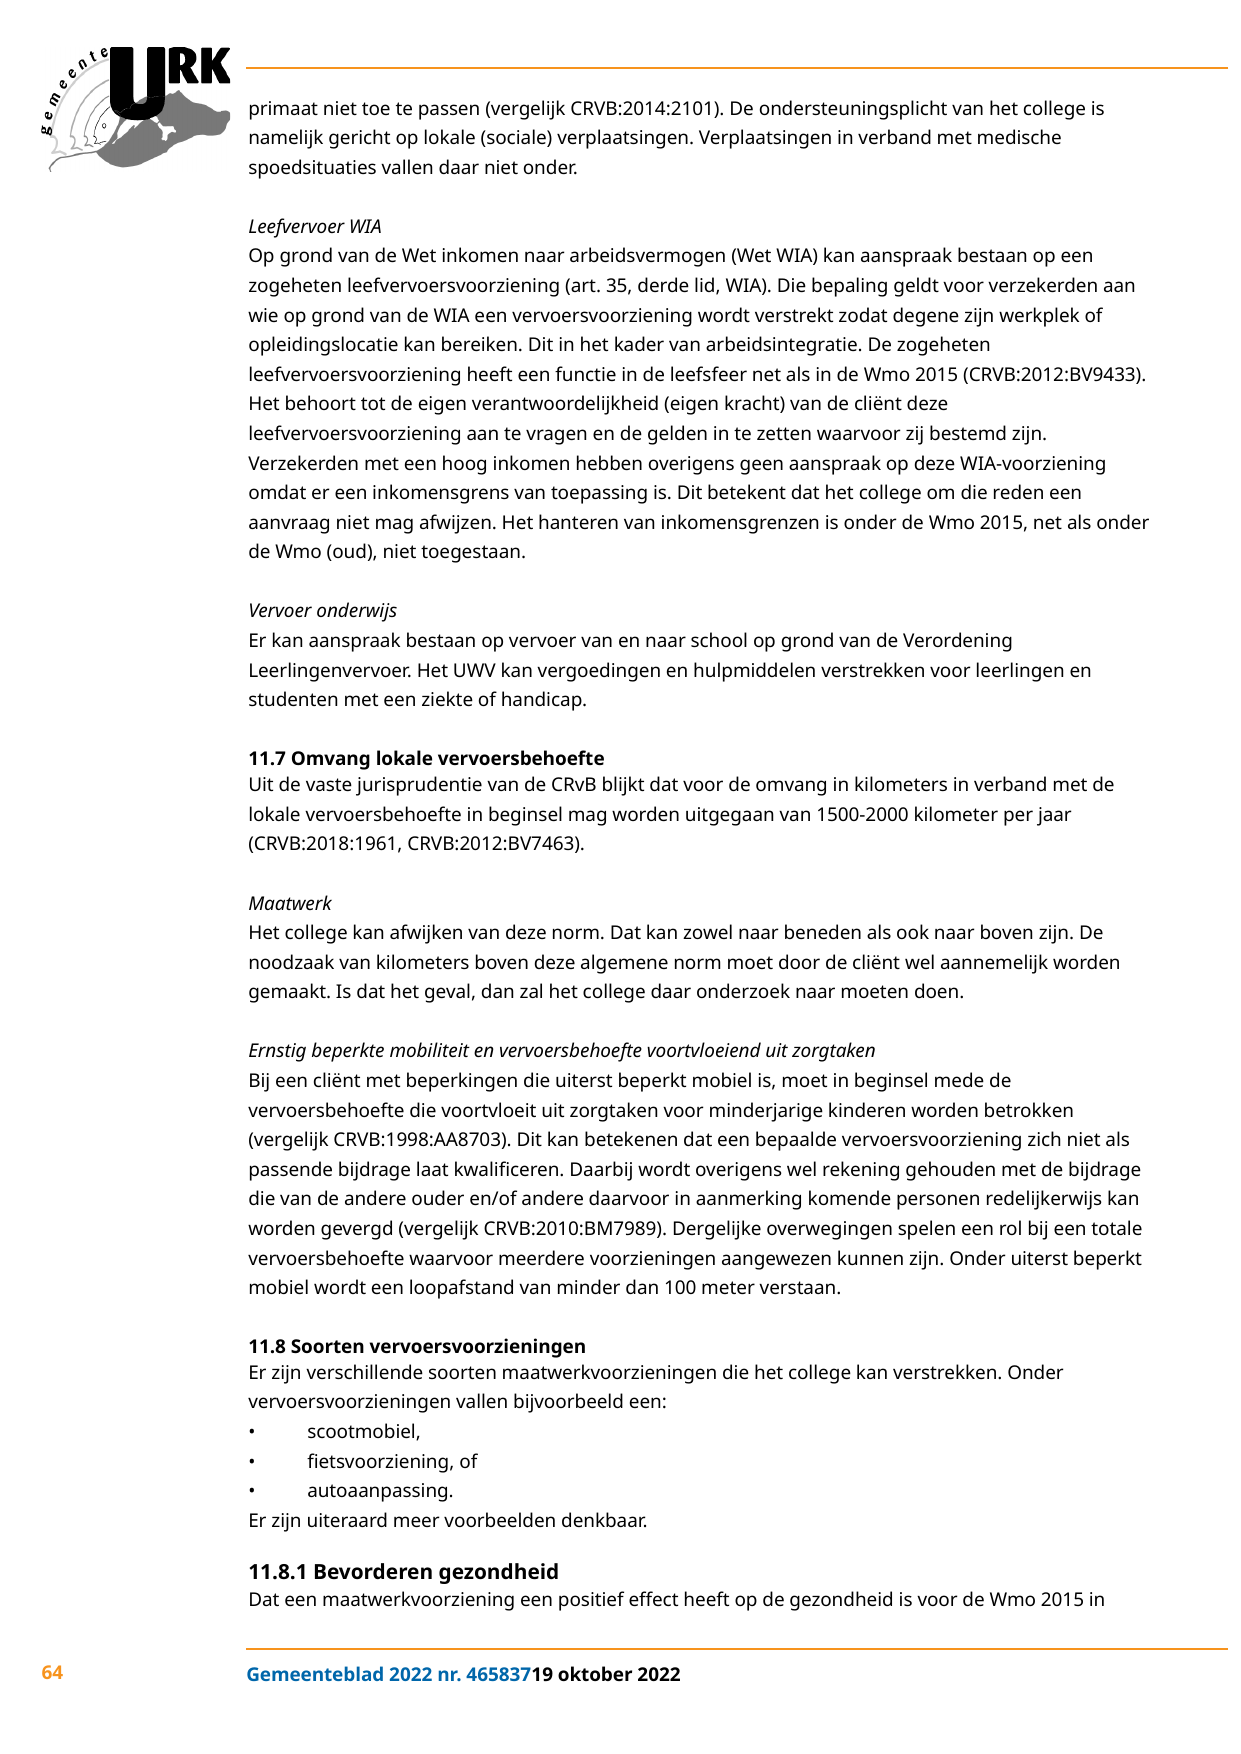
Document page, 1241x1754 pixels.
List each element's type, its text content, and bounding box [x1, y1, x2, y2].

text 11.8.1 Bevorderen gezondheid [248, 1557, 1152, 1586]
text Dat een maatwerkvoorziening een positief effect heeft op de gezondheid is voor de Wmo 2015 in [248, 1586, 1152, 1612]
text Bij een cliënt met beperkingen die uiterst beperkt mobiel is, moet in beginsel mede de vervoersbehoefte die voortvloeit uit zorgtaken voor minderjarige kinderen worden betrokken (vergelijk CRVB:1998:AA8703). Dit kan betekenen dat een bepaalde vervoersvoorziening zich niet als passende bijdrage laat kwalificeren. Daarbij wordt overigens wel rekening gehouden met de bijdrage die van de andere ouder en/of andere daarvoor in aanmerking komende personen redelijkerwijs kan worden gevergd (vergelijk CRVB:2010:BM7989). Dergelijke overwegingen spelen een rol bij een totale vervoersbehoefte waarvoor meerdere voorzieningen aangewezen kunnen zijn. Onder uiterst beperkt mobiel wordt een loopafstand van minder dan 100 meter verstaan. [248, 1067, 1152, 1300]
list fietsvoorziening, of [248, 1448, 1152, 1474]
list scootmobiel, [248, 1418, 1152, 1444]
text Er kan aanspraak bestaan op vervoer van en naar school op grond van de Verordening Leerlingenvervoer. Het UWV kan vergoedingen en hulpmiddelen verstrekken voor leerlingen en studenten met een ziekte of handicap. [248, 627, 1152, 712]
text Maatwerk [248, 890, 1152, 915]
text 11.7 Omvang lokale vervoersbehoefte [248, 746, 1152, 771]
text Ernstig beperkte mobiliteit en vervoersbehoefte voortvloeiend uit zorgtaken [248, 1038, 1152, 1063]
text Er zijn uiteraard meer voorbeelden denkbaar. [248, 1507, 1152, 1533]
text Op grond van de Wet inkomen naar arbeidsvermogen (Wet WIA) kan aanspraak bestaan op een zogeheten leefvervoersvoorziening (art. 35, derde lid, WIA). Die bepaling geldt voor verzekerden aan wie op grond van de WIA een vervoersvoorziening wordt verstrekt zodat degene zijn werkplek of opleidingslocatie kan bereiken. Dit in het kader van arbeidsintegratie. De zogeheten leefvervoersvoorziening heeft een functie in de leefsfeer net als in de Wmo 2015 (CRVB:2012:BV9433). Het behoort tot de eigen verantwoordelijkheid (eigen kracht) van de cliënt deze leefvervoersvoorziening aan te vragen en de gelden in te zetten waarvoor zij bestemd zijn. Verzekerden met een hoog inkomen hebben overigens geen aanspraak op deze WIA-voorziening omdat er een inkomensgrens van toepassing is. Dit betekent dat het college om die reden een aanvraag niet mag afwijzen. Het hanteren van inkomensgrenzen is onder de Wmo 2015, net als onder de Wmo (oud), niet toegestaan. [248, 243, 1152, 564]
text Leefvervoer WIA [248, 213, 1152, 239]
text primaat niet toe te passen (vergelijk CRVB:2014:2101). De ondersteuningsplicht van het college is namelijk gericht op lokale (sociale) verplaatsingen. Verplaatsingen in verband met medische spoedsituaties vallen daar niet onder. [248, 95, 1152, 180]
text Uit de vaste jurisprudentie van de CRvB blijkt dat voor de omvang in kilometers in verband met de lokale vervoersbehoefte in beginsel mag worden uitgegaan van 1500-2000 kilometer per jaar (CRVB:2018:1961, CRVB:2012:BV7463). [248, 771, 1152, 856]
list autoaanpassing. [248, 1477, 1152, 1503]
picture [41, 47, 231, 172]
text Het college kan afwijken van deze norm. Dat kan zowel naar beneden als ook naar boven zijn. De noodzaak van kilometers boven deze algemene norm moet door de cliënt wel aannemelijk worden gemaakt. Is dat het geval, dan zal het college daar onderzoek naar moeten doen. [248, 919, 1152, 1004]
text Vervoer onderwijs [248, 598, 1152, 623]
text 11.8 Soorten vervoersvoorzieningen [248, 1333, 1152, 1359]
text Er zijn verschillende soorten maatwerkvoorzieningen die het college kan verstrekken. Onder vervoersvoorzieningen vallen bijvoorbeeld een: [248, 1359, 1152, 1414]
